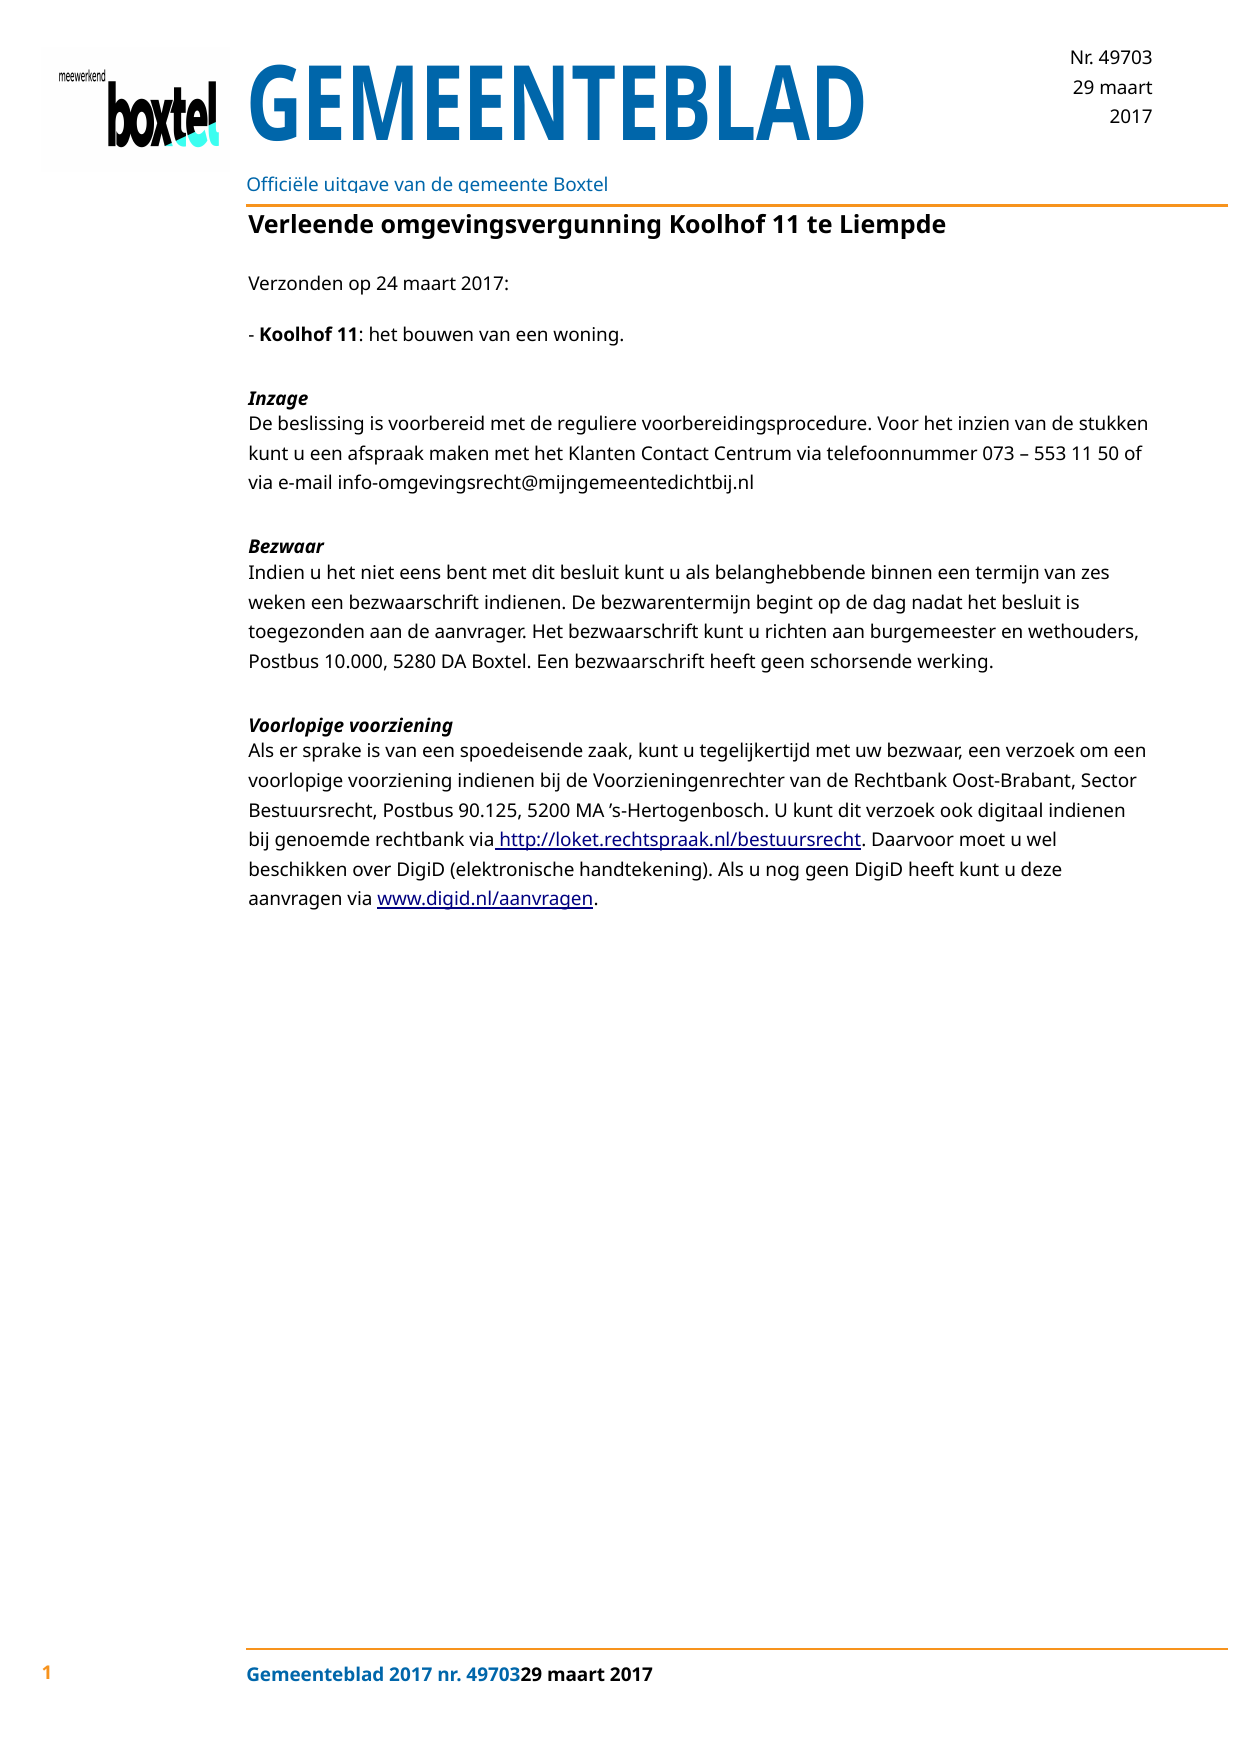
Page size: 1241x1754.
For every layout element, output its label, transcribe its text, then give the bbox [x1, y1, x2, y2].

text Indien u het niet eens bent met dit besluit kunt u als belanghebbende binnen een termijn van zes weken een bezwaarschrift indienen. De bezwarentermijn begint op de dag nadat het besluit is toegezonden aan de aanvrager. Het bezwaarschrift kunt u richten aan burgemeester en wethouders, Postbus 10.000, 5280 DA Boxtel. Een bezwaarschrift heeft geen schorsende werking. [248, 559, 1152, 674]
text Voorlopige voorziening [248, 712, 1152, 738]
text Verzonden op 24 maart 2017: [248, 270, 1152, 296]
text Als er sprake is van een spoedeisende zaak, kunt u tegelijkertijd met uw bezwaar, een verzoek om een voorlopige voorziening indienen bij de Voorzieningenrechter van de Rechtbank Oost-Brabant, Sector Bestuursrecht, Postbus 90.125, 5200 MA ’s-Hertogenbosch. U kunt dit verzoek ook digitaal indienen bij genoemde rechtbank via http://loket.rechtspraak.nl/bestuursrecht. Daarvoor moet u wel beschikken over DigiD (elektronische handtekening). Als u nog geen DigiD heeft kunt u deze aanvragen via www.digid.nl/aanvragen. [248, 738, 1152, 911]
picture [41, 47, 231, 172]
text De beslissing is voorbereid met de reguliere voorbereidingsprocedure. Voor het inzien van de stukken kunt u een afspraak maken met het Klanten Contact Centrum via telefoonnummer 073 – 553 11 50 of via e-mail info-omgevingsrecht@mijngemeentedichtbij.nl [248, 410, 1152, 495]
text Verleende omgevingsvergunning Koolhof 11 te Liempde [248, 207, 1152, 241]
text - Koolhof 11: het bouwen van een woning. [248, 321, 1152, 346]
text Bezwaar [248, 533, 1152, 559]
text Inzage [248, 385, 1152, 410]
